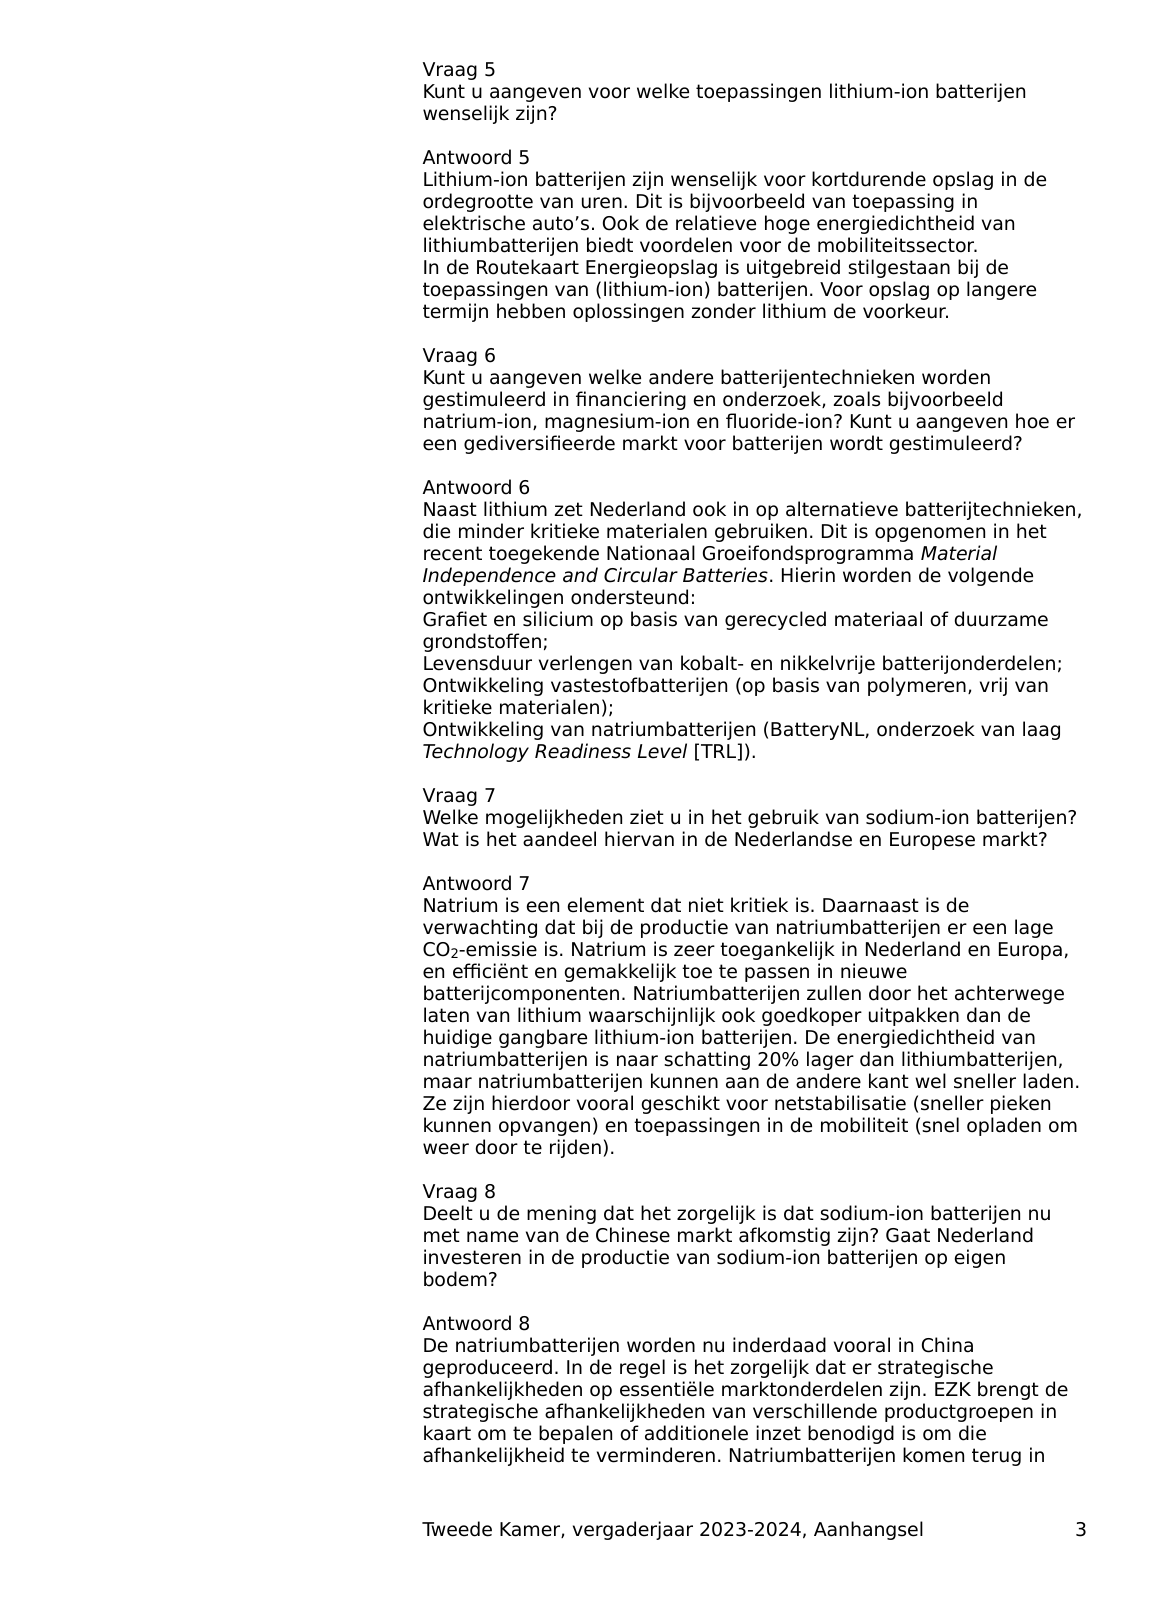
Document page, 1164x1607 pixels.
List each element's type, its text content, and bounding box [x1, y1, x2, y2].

text Naast lithium zet Nederland ook in op alternatieve batterijtechnieken, die minder kritieke materialen gebruiken. Dit is opgenomen in het recent toegekende Nationaal Groeifondsprogramma Material Independence and Circular Batteries. Hierin worden de volgende ontwikkelingen ondersteund: [422, 499, 1087, 609]
text Ontwikkeling van natriumbatterijen (BatteryNL, onderzoek van laag Technology Readiness Level [TRL]). [422, 719, 1087, 763]
text In de Routekaart Energieopslag is uitgebreid stilgestaan bij de toepassingen van (lithium-ion) batterijen. Voor opslag op langere termijn hebben oplossingen zonder lithium de voorkeur. [422, 257, 1087, 323]
text Ontwikkeling vastestofbatterijen (op basis van polymeren, vrij van kritieke materialen); [422, 675, 1087, 719]
text Grafiet en silicium op basis van gerecycled materiaal of duurzame grondstoffen; [422, 609, 1087, 653]
text De natriumbatterijen worden nu inderdaad vooral in China geproduceerd. In de regel is het zorgelijk dat er strategische afhankelijkheden op essentiële marktonderdelen zijn. EZK brengt de strategische afhankelijkheden van verschillende productgroepen in kaart om te bepalen of additionele inzet benodigd is om die afhankelijkheid te verminderen. Natriumbatterijen komen terug in [422, 1335, 1087, 1467]
text Antwoord 5 [422, 147, 1087, 169]
text Kunt u aangeven voor welke toepassingen lithium-ion batterijen wenselijk zijn? [422, 81, 1087, 125]
text Welke mogelijkheden ziet u in het gebruik van sodium-ion batterijen? Wat is het aandeel hiervan in de Nederlandse en Europese markt? [422, 807, 1087, 851]
text Antwoord 7 [422, 873, 1087, 895]
text Kunt u aangeven welke andere batterijentechnieken worden gestimuleerd in financiering en onderzoek, zoals bijvoorbeeld natrium-ion, magnesium-ion en fluoride-ion? Kunt u aangeven hoe er een gediversifieerde markt voor batterijen wordt gestimuleerd? [422, 367, 1087, 455]
text Vraag 5 [422, 59, 1087, 81]
text Vraag 6 [422, 345, 1087, 367]
text Vraag 7 [422, 785, 1087, 807]
text Antwoord 8 [422, 1313, 1087, 1335]
text Natrium is een element dat niet kritiek is. Daarnaast is de verwachting dat bij de productie van natriumbatterijen er een lage CO2-emissie is. Natrium is zeer toegankelijk in Nederland en Europa, en efficiënt en gemakkelijk toe te passen in nieuwe batterijcomponenten. Natriumbatterijen zullen door het achterwege laten van lithium waarschijnlijk ook goedkoper uitpakken dan de huidige gangbare lithium-ion batterijen. De energiedichtheid van natriumbatterijen is naar schatting 20% lager dan lithiumbatterijen, maar natriumbatterijen kunnen aan de andere kant wel sneller laden. Ze zijn hierdoor vooral geschikt voor netstabilisatie (sneller pieken kunnen opvangen) en toepassingen in de mobiliteit (snel opladen om weer door te rijden). [422, 895, 1087, 1159]
text Vraag 8 [422, 1181, 1087, 1203]
text Antwoord 6 [422, 477, 1087, 499]
text Deelt u de mening dat het zorgelijk is dat sodium-ion batterijen nu met name van de Chinese markt afkomstig zijn? Gaat Nederland investeren in de productie van sodium-ion batterijen op eigen bodem? [422, 1203, 1087, 1291]
text Levensduur verlengen van kobalt- en nikkelvrije batterijonderdelen; [422, 653, 1087, 675]
text Lithium-ion batterijen zijn wenselijk voor kortdurende opslag in de ordegrootte van uren. Dit is bijvoorbeeld van toepassing in elektrische auto’s. Ook de relatieve hoge energiedichtheid van lithiumbatterijen biedt voordelen voor de mobiliteitssector. [422, 169, 1087, 257]
